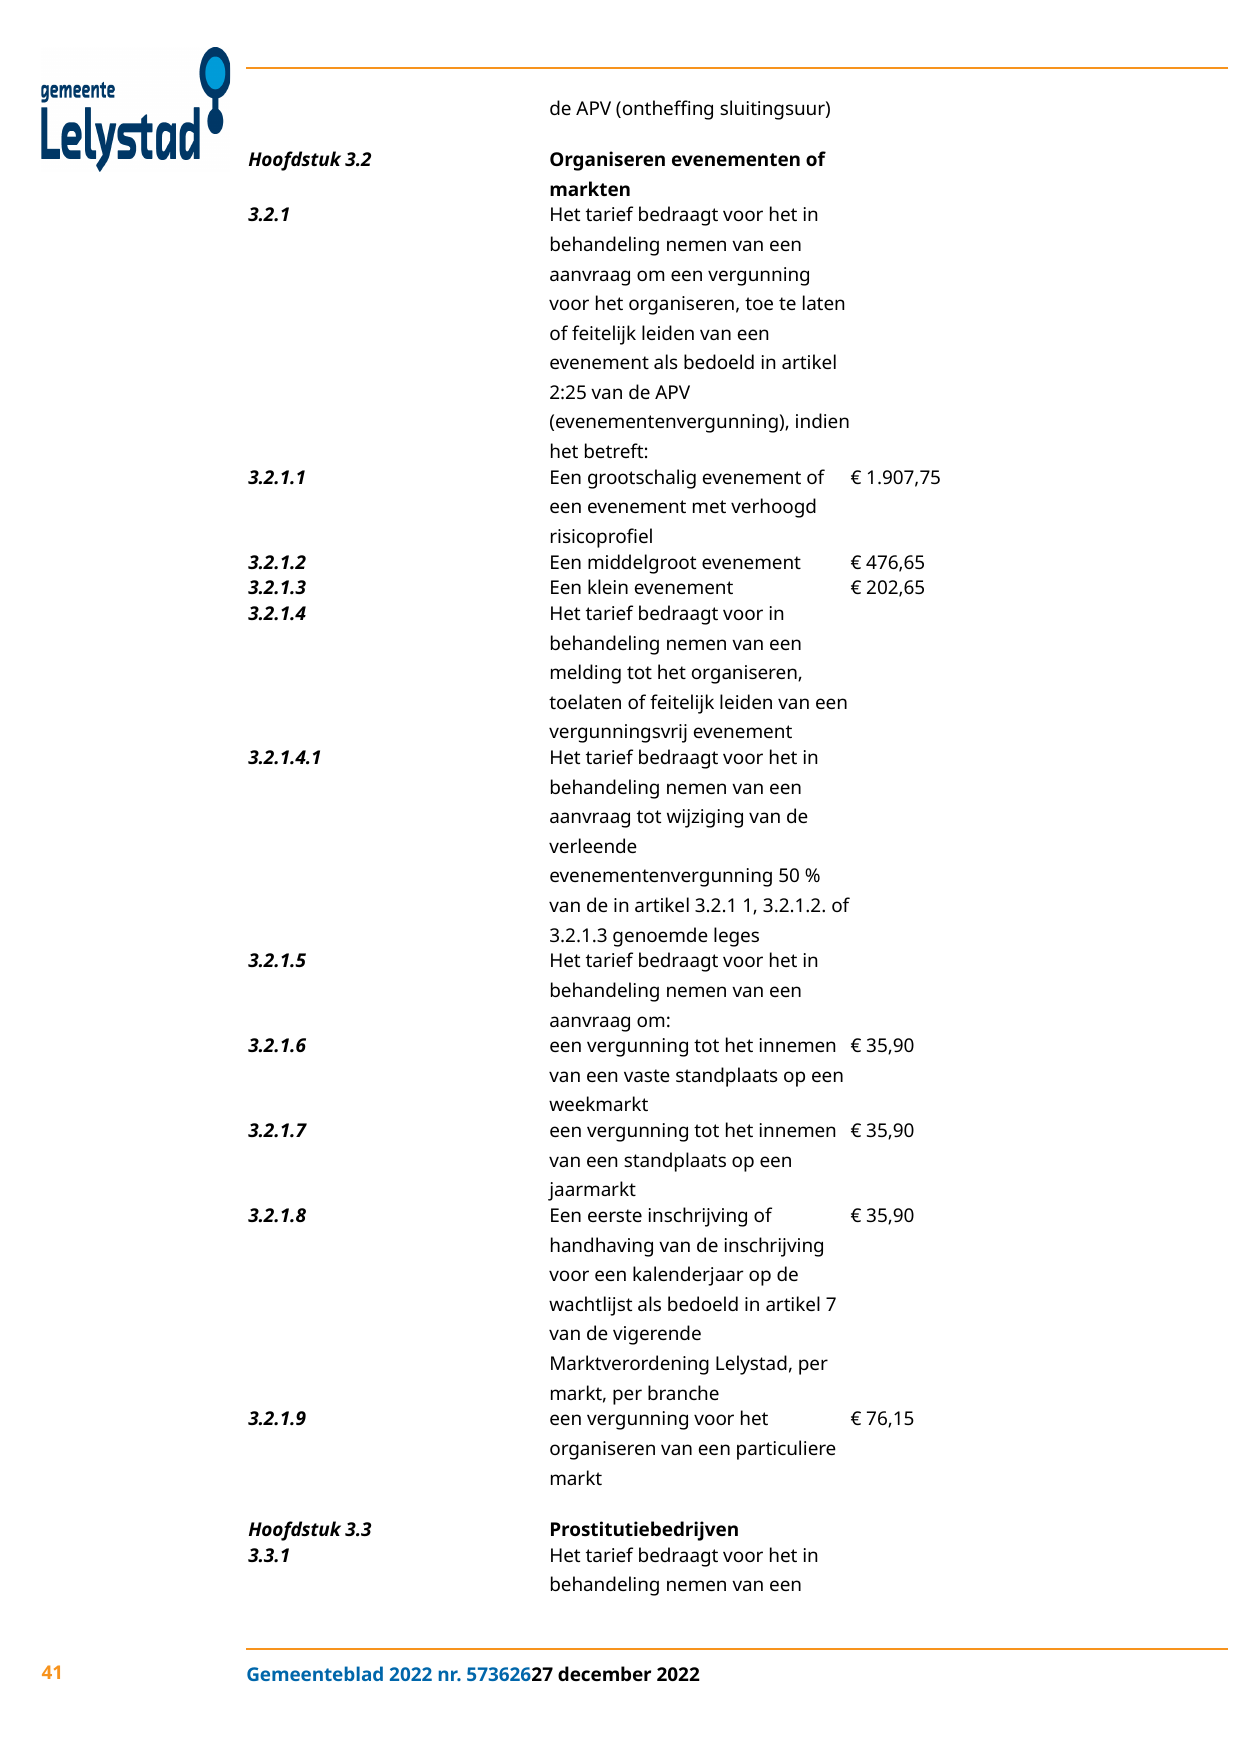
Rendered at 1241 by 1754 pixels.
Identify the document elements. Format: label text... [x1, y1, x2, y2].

table_cell 3.2.1.3 [248, 575, 549, 600]
table_cell 3.2.1.4 [248, 600, 549, 744]
table_cell [850, 1542, 1152, 1597]
table_cell [850, 146, 1152, 202]
table_cell een vergunning voor het organiseren van een particuliere markt [549, 1406, 850, 1490]
table_cell 3.2.1.2 [248, 549, 549, 574]
table_cell [850, 202, 1152, 464]
table_cell Het tarief bedraagt voor het in behandeling nemen van een aanvraag tot wijziging van de verleende evenementenvergunning 50 % van de in artikel 3.2.1 1, 3.2.1.2. of 3.2.1.3 genoemde leges [549, 744, 850, 948]
table_cell 3.2.1 [248, 202, 549, 464]
table_cell Een middelgroot evenement [549, 549, 850, 574]
table_cell Een eerste inschrijving of handhaving van de inschrijving voor een kalenderjaar op de wachtlijst als bedoeld in artikel 7 van de vigerende Marktverordening Lelystad, per markt, per branche [549, 1202, 850, 1406]
table_cell [850, 95, 1152, 121]
table_cell Het tarief bedraagt voor het in behandeling nemen van een [549, 1542, 850, 1597]
table_cell € 202,65 [850, 575, 1152, 600]
table_cell de APV (ontheffing sluitingsuur) [549, 95, 850, 121]
table_cell € 35,90 [850, 1202, 1152, 1406]
table_cell Organiseren evenementen of markten [549, 146, 850, 202]
table_cell Het tarief bedraagt voor in behandeling nemen van een melding tot het organiseren, toelaten of feitelijk leiden van een vergunningsvrij evenement [549, 600, 850, 744]
table_cell [248, 1490, 549, 1516]
table_cell 3.2.1.5 [248, 948, 549, 1032]
table_cell Hoofdstuk 3.3 [248, 1516, 549, 1542]
table_cell 3.2.1.7 [248, 1118, 549, 1202]
table_cell 3.2.1.6 [248, 1033, 549, 1117]
table_cell 3.2.1.1 [248, 464, 549, 549]
table_cell [850, 1516, 1152, 1542]
table_cell een vergunning tot het innemen van een standplaats op een jaarmarkt [549, 1118, 850, 1202]
table_cell een vergunning tot het innemen van een vaste standplaats op een weekmarkt [549, 1033, 850, 1117]
table_cell 3.3.1 [248, 1542, 549, 1597]
table_cell [850, 600, 1152, 744]
table_cell [248, 121, 549, 146]
picture [41, 47, 231, 172]
table_cell 3.2.1.9 [248, 1406, 549, 1490]
table_cell Een grootschalig evenement of een evenement met verhoogd risicoprofiel [549, 464, 850, 549]
table_cell Prostitutiebedrijven [549, 1516, 850, 1542]
table_cell [850, 948, 1152, 1032]
table_cell Het tarief bedraagt voor het in behandeling nemen van een aanvraag om: [549, 948, 850, 1032]
table_cell [850, 121, 1152, 146]
table_cell [549, 121, 850, 146]
table_cell € 76,15 [850, 1406, 1152, 1490]
table_cell Het tarief bedraagt voor het in behandeling nemen van een aanvraag om een vergunning voor het organiseren, toe te laten of feitelijk leiden van een evenement als bedoeld in artikel 2:25 van de APV (evenementenvergunning), indien het betreft: [549, 202, 850, 464]
table_cell € 35,90 [850, 1118, 1152, 1202]
table_cell [248, 95, 549, 121]
table_cell € 1.907,75 [850, 464, 1152, 549]
table_cell 3.2.1.8 [248, 1202, 549, 1406]
table_cell € 35,90 [850, 1033, 1152, 1117]
table_cell € 476,65 [850, 549, 1152, 574]
table_cell [850, 744, 1152, 948]
table_cell Een klein evenement [549, 575, 850, 600]
table_cell 3.2.1.4.1 [248, 744, 549, 948]
table_cell [549, 1490, 850, 1516]
table_cell Hoofdstuk 3.2 [248, 146, 549, 202]
table_cell [850, 1490, 1152, 1516]
